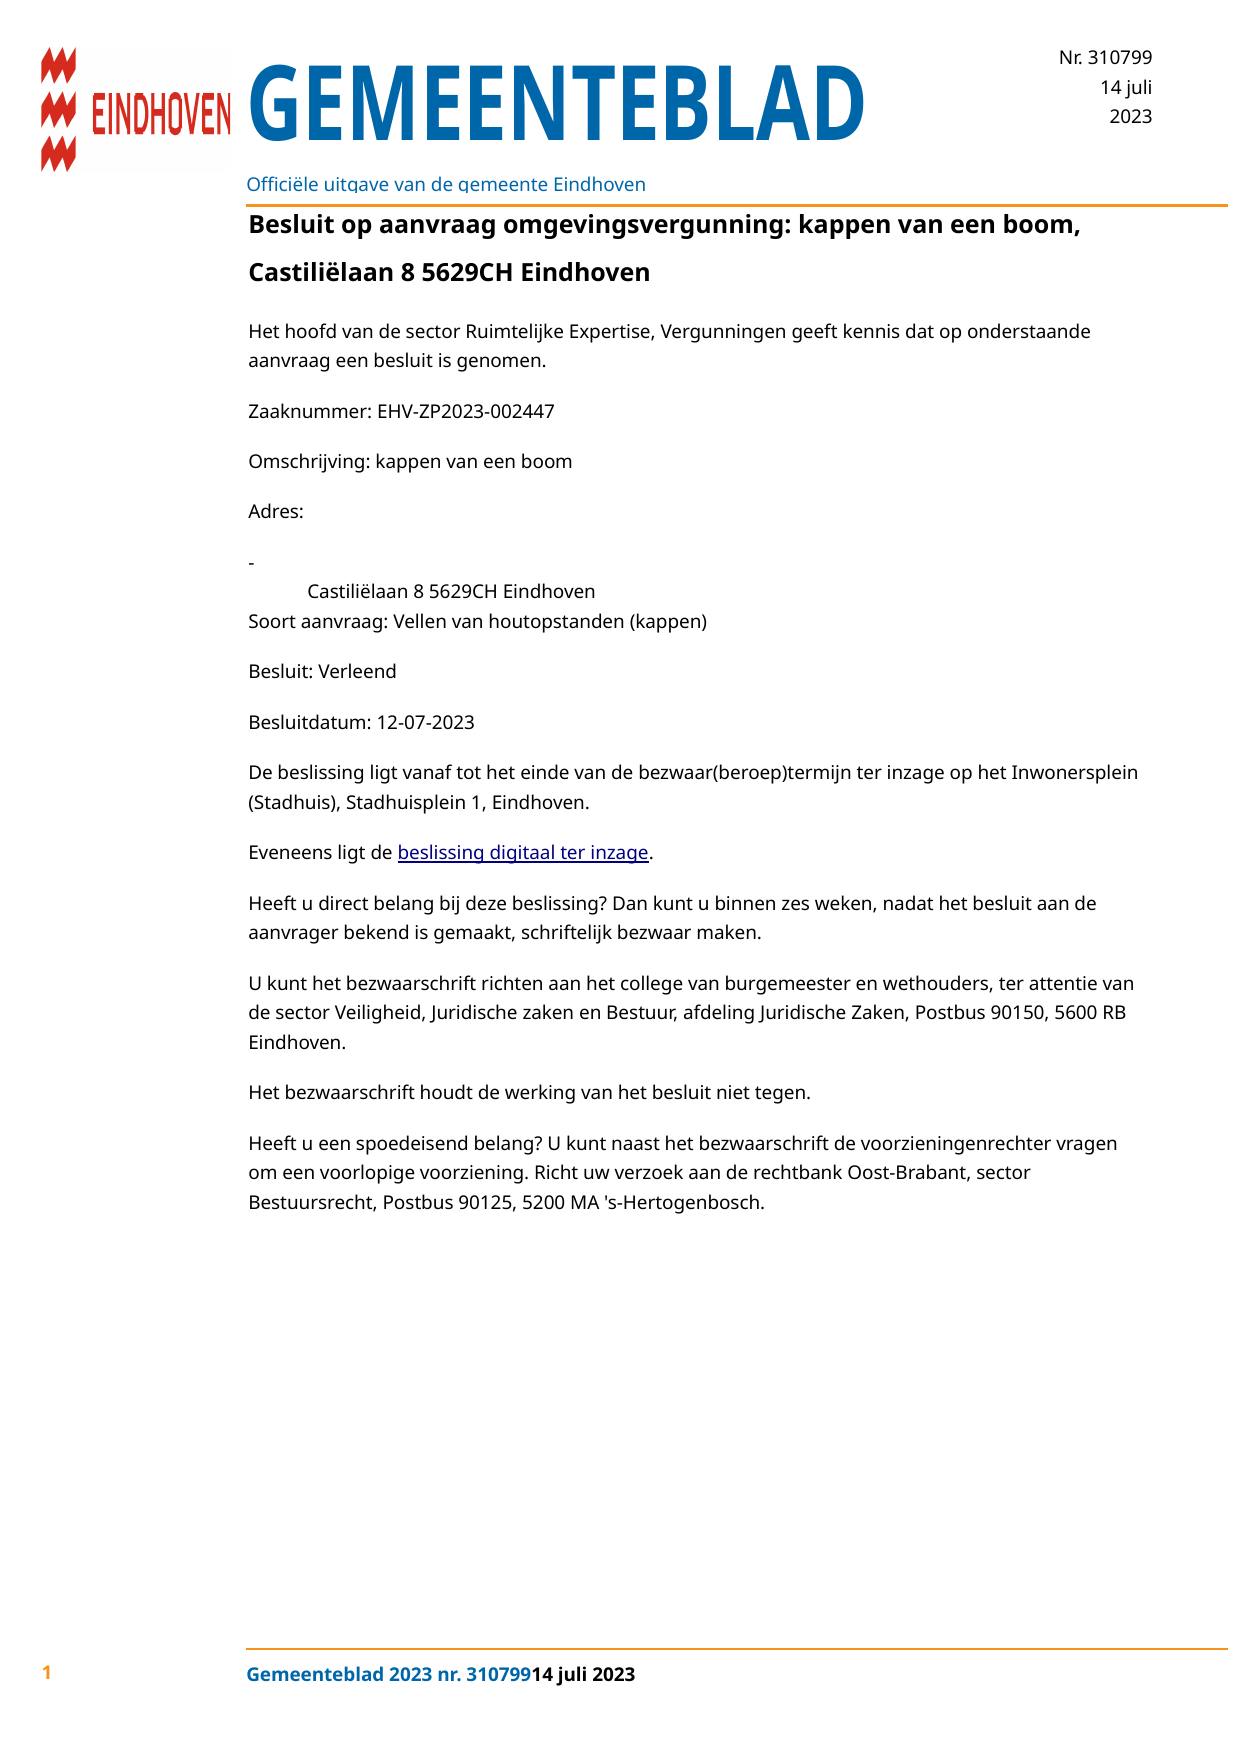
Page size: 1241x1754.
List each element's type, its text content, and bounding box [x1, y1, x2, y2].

text De beslissing ligt vanaf tot het einde van de bezwaar(beroep)termijn ter inzage op het Inwonersplein (Stadhuis), Stadhuisplein 1, Eindhoven. [248, 759, 1152, 815]
text Eveneens ligt de beslissing digitaal ter inzage. [248, 839, 1152, 865]
text Soort aanvraag: Vellen van houtopstanden (kappen) [248, 608, 1152, 634]
text Besluit: Verleend [248, 659, 1152, 684]
text Besluit op aanvraag omgevingsvergunning: kappen van een boom, Castiliëlaan 8 5629CH Eindhoven [248, 207, 1152, 288]
text Besluitdatum: 12-07-2023 [248, 709, 1152, 735]
picture [41, 47, 231, 172]
text Heeft u een spoedeisend belang? U kunt naast het bezwaarschrift de voorzieningenrechter vragen om een voorlopige voorziening. Richt uw verzoek aan de rechtbank Oost-Brabant, sector Bestuursrecht, Postbus 90125, 5200 MA 's-Hertogenbosch. [248, 1130, 1152, 1215]
text Het bezwaarschrift houdt de werking van het besluit niet tegen. [248, 1079, 1152, 1105]
list Castiliëlaan 8 5629CH Eindhoven [248, 579, 1152, 604]
text Zaaknummer: EHV-ZP2023-002447 [248, 398, 1152, 424]
text Adres: [248, 499, 1152, 524]
text Het hoofd van de sector Ruimtelijke Expertise, Vergunningen geeft kennis dat op onderstaande aanvraag een besluit is genomen. [248, 318, 1152, 373]
text Omschrijving: kappen van een boom [248, 448, 1152, 474]
text U kunt het bezwaarschrift richten aan het college van burgemeester en wethouders, ter attentie van de sector Veiligheid, Juridische zaken en Bestuur, afdeling Juridische Zaken, Postbus 90150, 5600 RB Eindhoven. [248, 970, 1152, 1055]
text Heeft u direct belang bij deze beslissing? Dan kunt u binnen zes weken, nadat het besluit aan de aanvrager bekend is gemaakt, schriftelijk bezwaar maken. [248, 890, 1152, 945]
